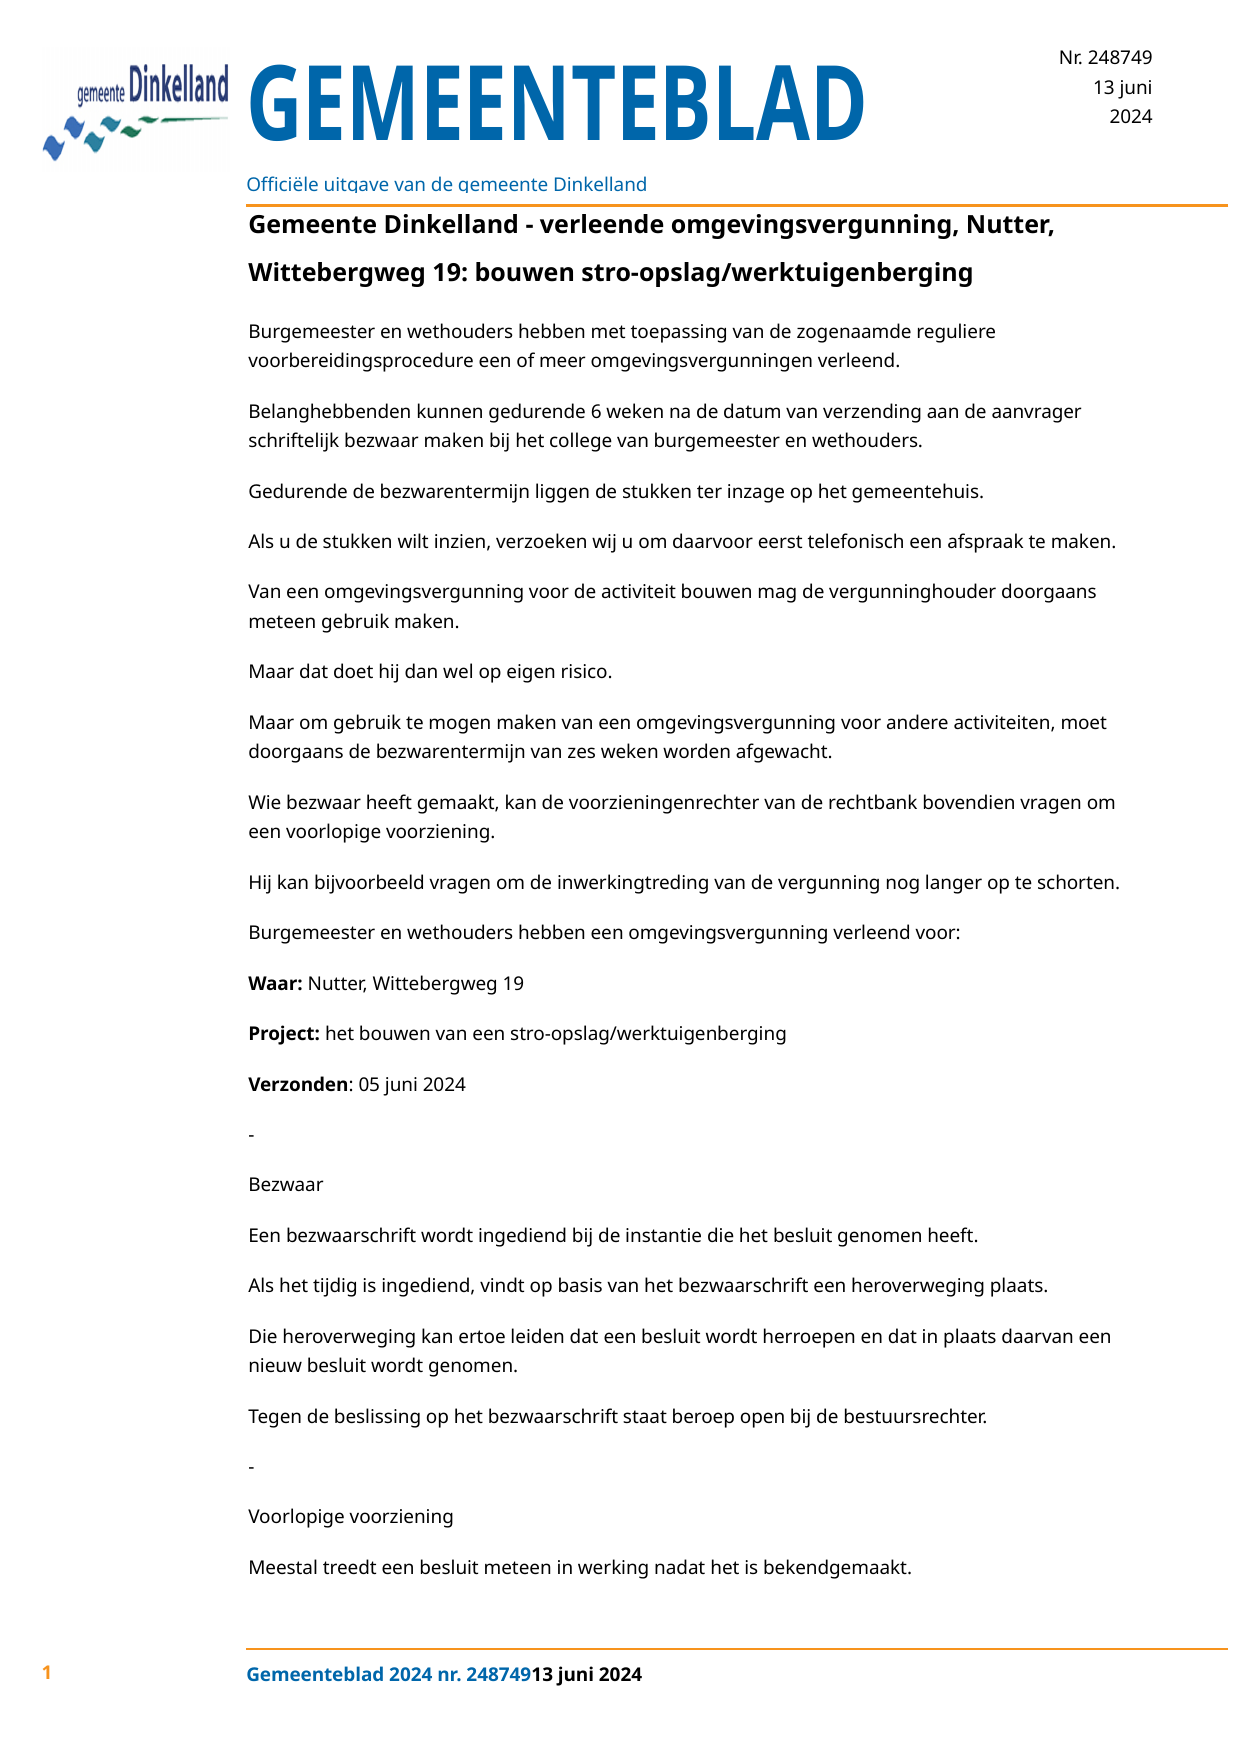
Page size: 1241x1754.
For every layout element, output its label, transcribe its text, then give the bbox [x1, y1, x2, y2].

text Bezwaar [248, 1172, 1152, 1197]
text Burgemeester en wethouders hebben met toepassing van de zogenaamde reguliere voorbereidingsprocedure een of meer omgevingsvergunningen verleend. [248, 318, 1152, 373]
text Verzonden: 05 juni 2024 [248, 1071, 1152, 1097]
text Hij kan bijvoorbeeld vragen om de inwerkingtreding van de vergunning nog langer op te schorten. [248, 869, 1152, 895]
text Een bezwaarschrift wordt ingediend bij de instantie die het besluit genomen heeft. [248, 1222, 1152, 1248]
text Wie bezwaar heeft gemaakt, kan de voorzieningenrechter van de rechtbank bovendien vragen om een voorlopige voorziening. [248, 789, 1152, 844]
text Voorlopige voorziening [248, 1504, 1152, 1529]
text Maar dat doet hij dan wel op eigen risico. [248, 659, 1152, 684]
text Tegen de beslissing op het bezwaarschrift staat beroep open bij de bestuursrechter. [248, 1403, 1152, 1429]
text Gedurende de bezwarentermijn liggen de stukken ter inzage op het gemeentehuis. [248, 478, 1152, 504]
text Belanghebbenden kunnen gedurende 6 weken na de datum van verzending aan de aanvrager schriftelijk bezwaar maken bij het college van burgemeester en wethouders. [248, 398, 1152, 453]
text Als het tijdig is ingediend, vindt op basis van het bezwaarschrift een heroverweging plaats. [248, 1272, 1152, 1298]
text - [248, 1453, 1152, 1479]
picture [41, 47, 231, 172]
text Project: het bouwen van een stro-opslag/werktuigenberging [248, 1020, 1152, 1046]
text Waar: Nutter, Wittebergweg 19 [248, 970, 1152, 996]
text Die heroverweging kan ertoe leiden dat een besluit wordt herroepen en dat in plaats daarvan een nieuw besluit wordt genomen. [248, 1323, 1152, 1378]
text - [248, 1121, 1152, 1147]
text Van een omgevingsvergunning voor de activiteit bouwen mag de vergunninghouder doorgaans meteen gebruik maken. [248, 579, 1152, 634]
text Meestal treedt een besluit meteen in werking nadat het is bekendgemaakt. [248, 1554, 1152, 1580]
text Maar om gebruik te mogen maken van een omgevingsvergunning voor andere activiteiten, moet doorgaans de bezwarentermijn van zes weken worden afgewacht. [248, 709, 1152, 764]
text Als u de stukken wilt inzien, verzoeken wij u om daarvoor eerst telefonisch een afspraak te maken. [248, 528, 1152, 554]
text Burgemeester en wethouders hebben een omgevingsvergunning verleend voor: [248, 919, 1152, 945]
text Gemeente Dinkelland - verleende omgevingsvergunning, Nutter, Wittebergweg 19: bouwen stro-opslag/werktuigenberging [248, 207, 1152, 288]
